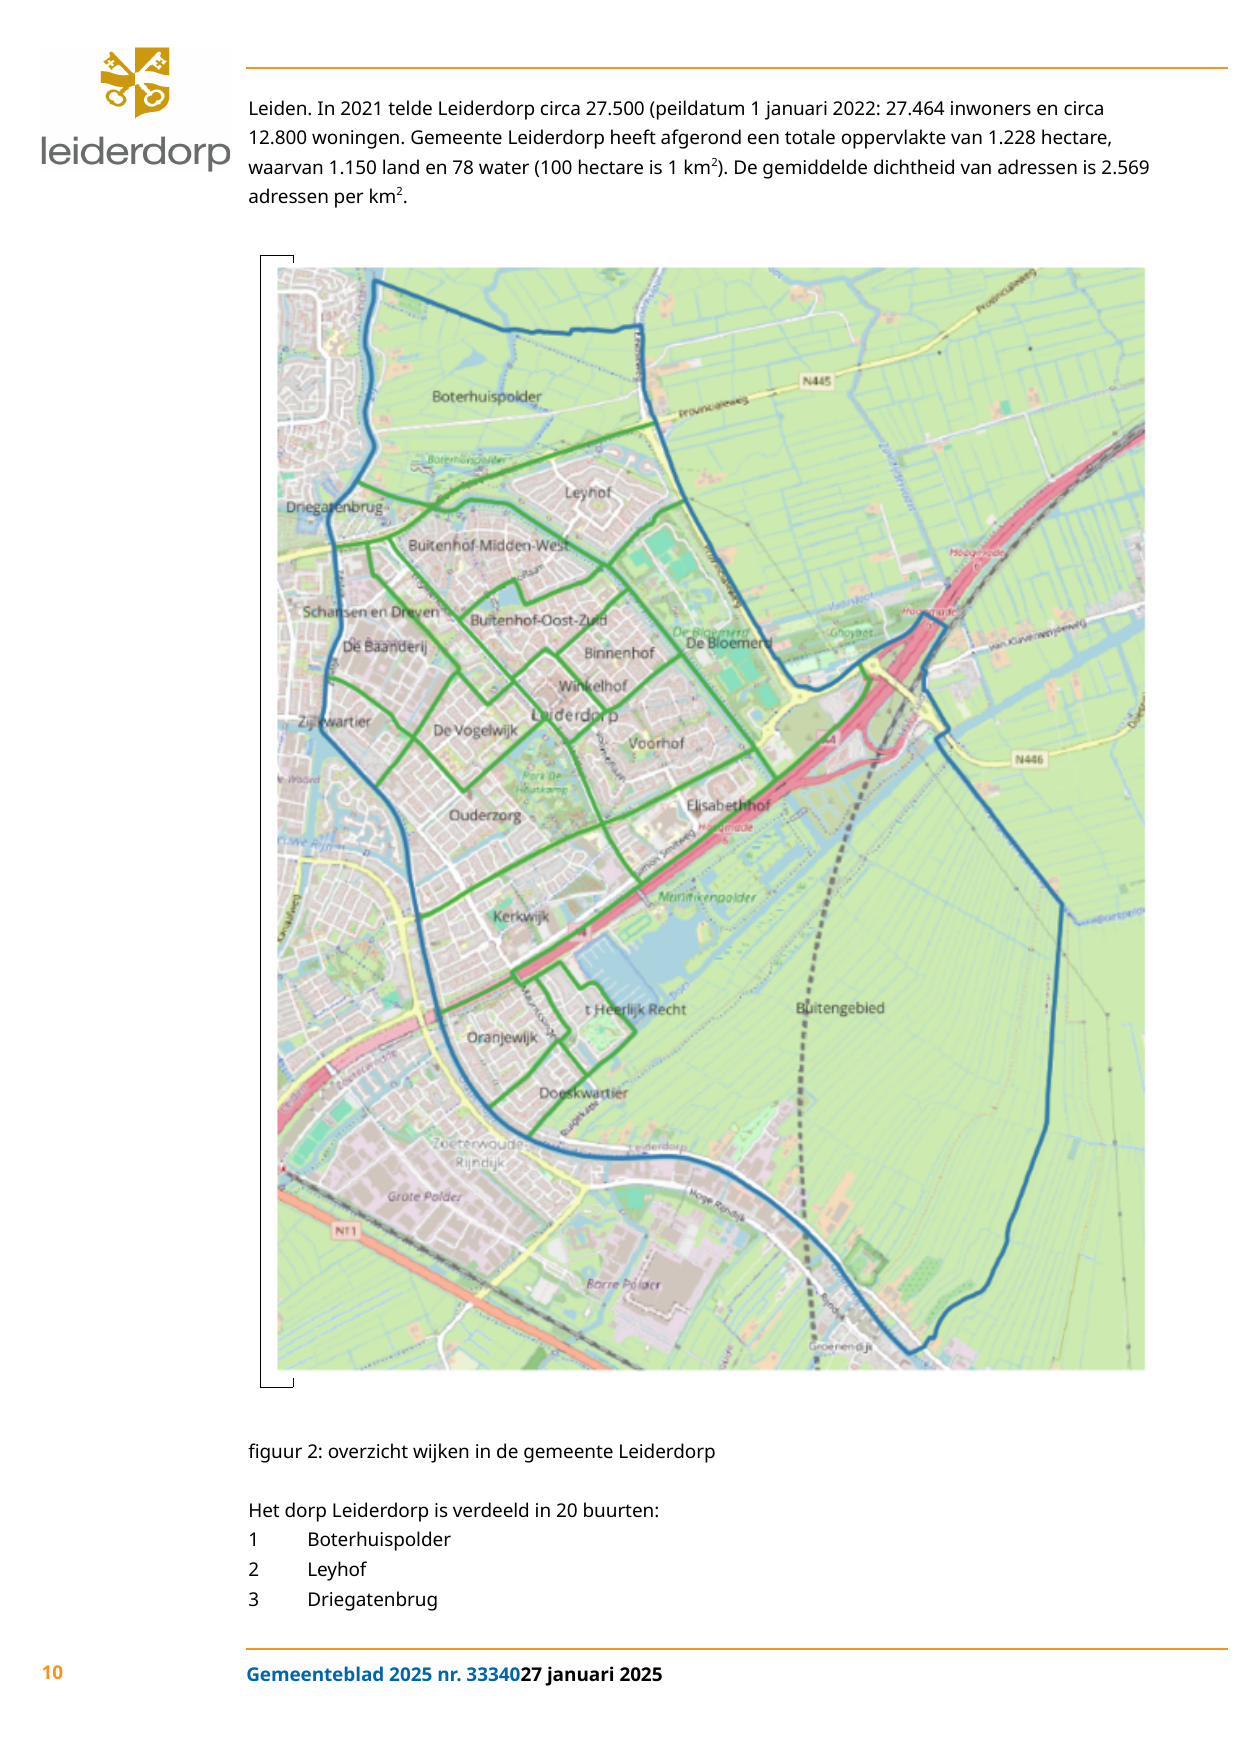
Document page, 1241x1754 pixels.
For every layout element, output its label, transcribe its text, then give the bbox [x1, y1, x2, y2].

picture [268, 263, 1155, 1378]
text Het dorp Leiderdorp is verdeeld in 20 buurten: [248, 1497, 1152, 1523]
list Leyhof [248, 1556, 1152, 1582]
picture [41, 47, 231, 172]
text figuur 2: overzicht wijken in de gemeente Leiderdorp [248, 1438, 1152, 1463]
list Driegatenbrug [248, 1586, 1152, 1611]
list Boterhuispolder [248, 1527, 1152, 1552]
text Leiden. In 2021 telde Leiderdorp circa 27.500 (peildatum 1 januari 2022: 27.464 inwoners en circa 12.800 woningen. Gemeente Leiderdorp heeft afgerond een totale oppervlakte van 1.228 hectare, waarvan 1.150 land en 78 water (100 hectare is 1 km2). De gemiddelde dichtheid van adressen is 2.569 adressen per km2. [248, 95, 1152, 209]
